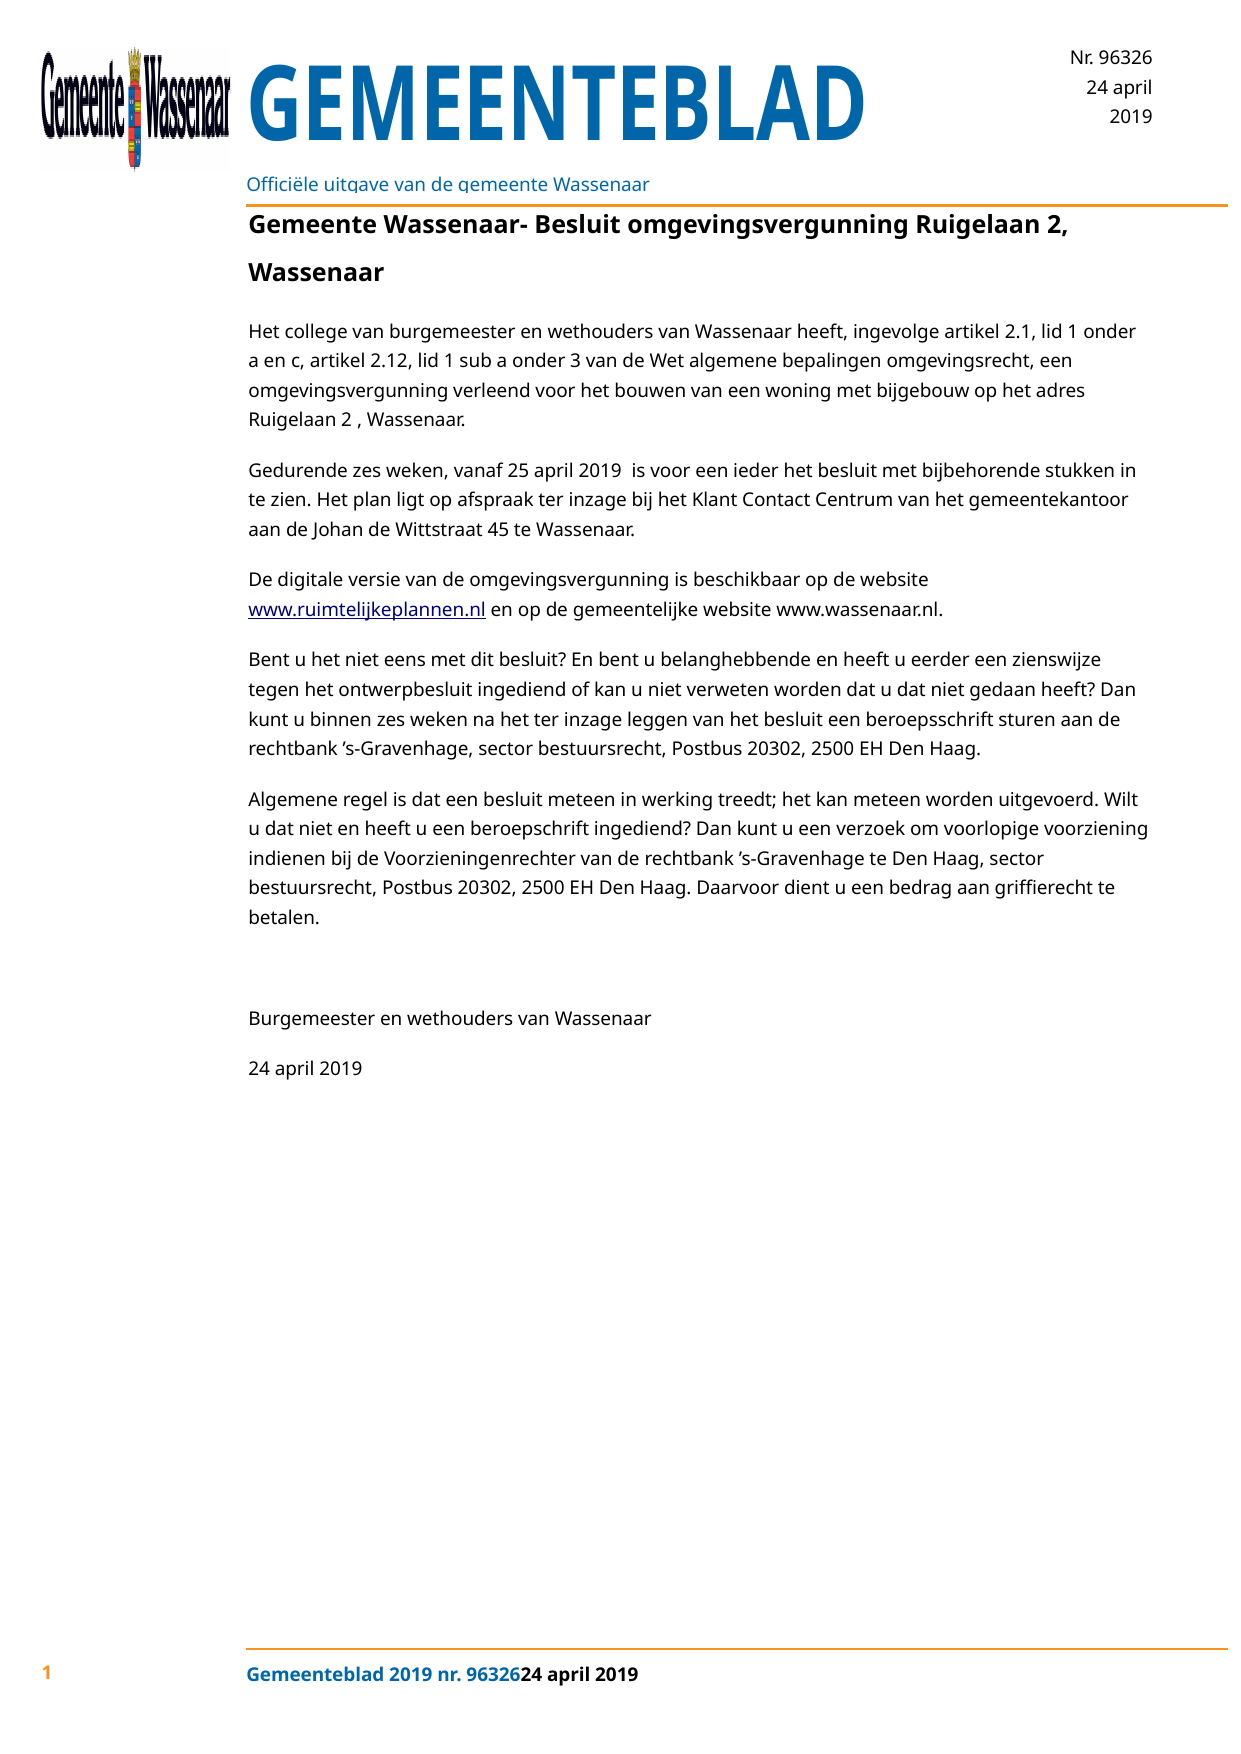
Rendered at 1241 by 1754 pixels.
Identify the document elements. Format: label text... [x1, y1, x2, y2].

text Gemeente Wassenaar- Besluit omgevingsvergunning Ruigelaan 2, Wassenaar [248, 207, 1152, 288]
text Bent u het niet eens met dit besluit? En bent u belanghebbende en heeft u eerder een zienswijze tegen het ontwerpbesluit ingediend of kan u niet verweten worden dat u dat niet gedaan heeft? Dan kunt u binnen zes weken na het ter inzage leggen van het besluit een beroepsschrift sturen aan de rechtbank ’s-Gravenhage, sector bestuursrecht, Postbus 20302, 2500 EH Den Haag. [248, 647, 1152, 761]
text Gedurende zes weken, vanaf 25 april 2019 is voor een ieder het besluit met bijbehorende stukken in te zien. Het plan ligt op afspraak ter inzage bij het Klant Contact Centrum van het gemeentekantoor aan de Johan de Wittstraat 45 te Wassenaar. [248, 457, 1152, 542]
picture [41, 47, 231, 172]
text Het college van burgemeester en wethouders van Wassenaar heeft, ingevolge artikel 2.1, lid 1 onder a en c, artikel 2.12, lid 1 sub a onder 3 van de Wet algemene bepalingen omgevingsrecht, een omgevingsvergunning verleend voor het bouwen van een woning met bijgebouw op het adres Ruigelaan 2 , Wassenaar. [248, 318, 1152, 432]
text Burgemeester en wethouders van Wassenaar [248, 1005, 1152, 1031]
text Algemene regel is dat een besluit meteen in werking treedt; het kan meteen worden uitgevoerd. Wilt u dat niet en heeft u een beroepschrift ingediend? Dan kunt u een verzoek om voorlopige voorziening indienen bij de Voorzieningenrechter van de rechtbank ’s-Gravenhage te Den Haag, sector bestuursrecht, Postbus 20302, 2500 EH Den Haag. Daarvoor dient u een bedrag aan griffierecht te betalen. [248, 786, 1152, 930]
text De digitale versie van de omgevingsvergunning is beschikbaar op de website www.ruimtelijkeplannen.nl en op de gemeentelijke website www.wassenaar.nl. [248, 567, 1152, 622]
text 24 april 2019 [248, 1055, 1152, 1081]
